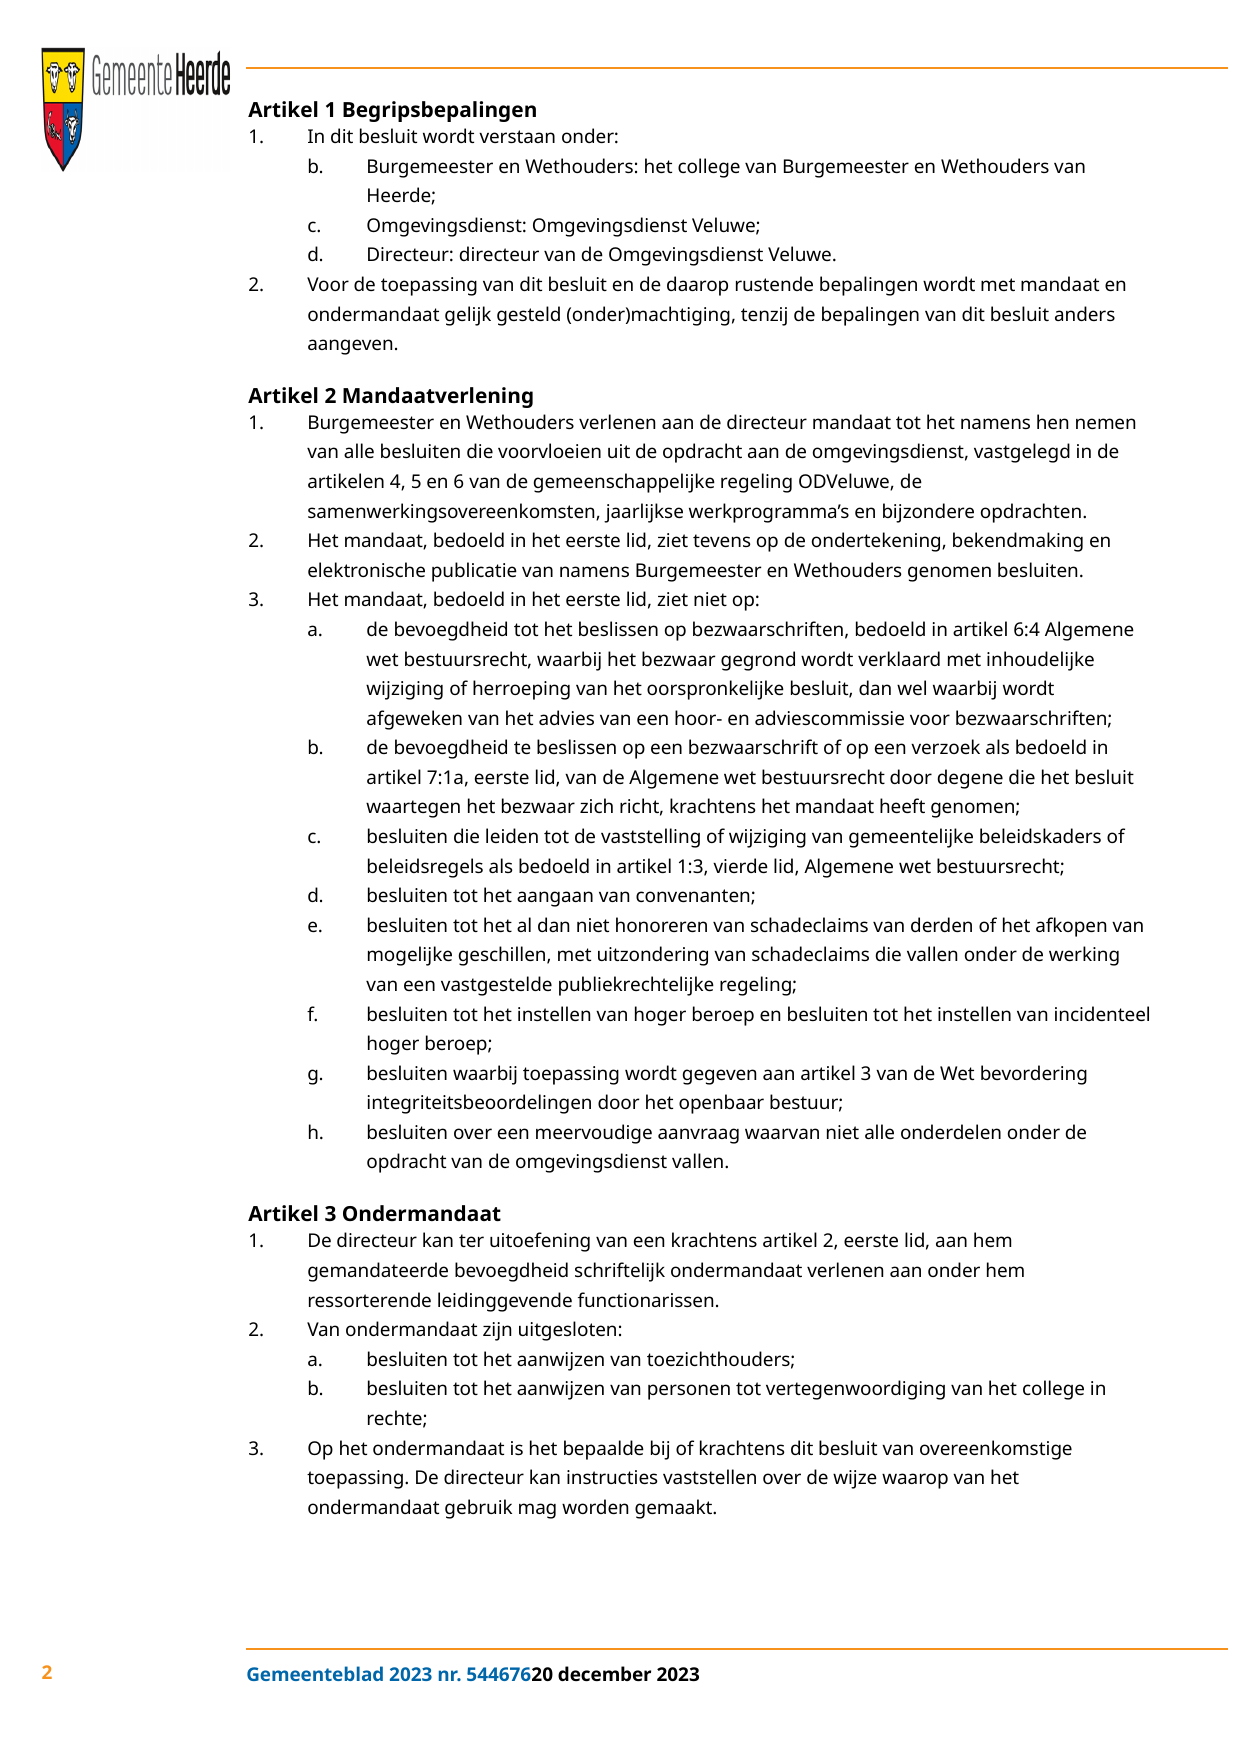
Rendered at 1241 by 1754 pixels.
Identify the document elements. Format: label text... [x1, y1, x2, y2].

list Van ondermandaat zijn uitgesloten: [248, 1316, 1152, 1342]
list Het mandaat, bedoeld in het eerste lid, ziet niet op: [248, 587, 1152, 612]
list besluiten die leiden tot de vaststelling of wijziging van gemeentelijke beleidskaders of beleidsregels als bedoeld in artikel 1:3, vierde lid, Algemene wet bestuursrecht; [307, 823, 1152, 879]
list de bevoegdheid te beslissen op een bezwaarschrift of op een verzoek als bedoeld in artikel 7:1a, eerste lid, van de Algemene wet bestuursrecht door degene die het besluit waartegen het bezwaar zich richt, krachtens het mandaat heeft genomen; [307, 734, 1152, 819]
list besluiten tot het instellen van hoger beroep en besluiten tot het instellen van incidenteel hoger beroep; [307, 1001, 1152, 1056]
list de bevoegdheid tot het beslissen op bezwaarschriften, bedoeld in artikel 6:4 Algemene wet bestuursrecht, waarbij het bezwaar gegrond wordt verklaard met inhoudelijke wijziging of herroeping van het oorspronkelijke besluit, dan wel waarbij wordt afgeweken van het advies van een hoor- en adviescommissie voor bezwaarschriften; [307, 616, 1152, 731]
text Artikel 1 Begripsbepalingen [248, 95, 1152, 123]
list besluiten over een meervoudige aanvraag waarvan niet alle onderdelen onder de opdracht van de omgevingsdienst vallen. [307, 1119, 1152, 1174]
list Omgevingsdienst: Omgevingsdienst Veluwe; [307, 212, 1152, 238]
text Artikel 2 Mandaatverlening [248, 381, 1152, 409]
list Burgemeester en Wethouders: het college van Burgemeester en Wethouders van Heerde; [307, 153, 1152, 208]
text Artikel 3 Ondermandaat [248, 1199, 1152, 1228]
list besluiten tot het aanwijzen van toezichthouders; [307, 1346, 1152, 1372]
list besluiten tot het aangaan van convenanten; [307, 882, 1152, 908]
list Op het ondermandaat is het bepaalde bij of krachtens dit besluit van overeenkomstige toepassing. De directeur kan instructies vaststellen over de wijze waarop van het ondermandaat gebruik mag worden gemaakt. [248, 1435, 1152, 1519]
list In dit besluit wordt verstaan onder: [248, 123, 1152, 149]
list Het mandaat, bedoeld in het eerste lid, ziet tevens op de ondertekening, bekendmaking en elektronische publicatie van namens Burgemeester en Wethouders genomen besluiten. [248, 527, 1152, 583]
list Burgemeester en Wethouders verlenen aan de directeur mandaat tot het namens hen nemen van alle besluiten die voorvloeien uit de opdracht aan de omgevingsdienst, vastgelegd in de artikelen 4, 5 en 6 van de gemeenschappelijke regeling ODVeluwe, de samenwerkingsovereenkomsten, jaarlijkse werkprogramma’s en bijzondere opdrachten. [248, 409, 1152, 524]
list Directeur: directeur van de Omgevingsdienst Veluwe. [307, 242, 1152, 267]
list besluiten tot het aanwijzen van personen tot vertegenwoordiging van het college in rechte; [307, 1376, 1152, 1431]
picture [41, 47, 231, 172]
list besluiten waarbij toepassing wordt gegeven aan artikel 3 van de Wet bevordering integriteitsbeoordelingen door het openbaar bestuur; [307, 1060, 1152, 1115]
list De directeur kan ter uitoefening van een krachtens artikel 2, eerste lid, aan hem gemandateerde bevoegdheid schriftelijk ondermandaat verlenen aan onder hem ressorterende leidinggevende functionarissen. [248, 1228, 1152, 1312]
list besluiten tot het al dan niet honoreren van schadeclaims van derden of het afkopen van mogelijke geschillen, met uitzondering van schadeclaims die vallen onder de werking van een vastgestelde publiekrechtelijke regeling; [307, 912, 1152, 997]
list Voor de toepassing van dit besluit en de daarop rustende bepalingen wordt met mandaat en ondermandaat gelijk gesteld (onder)machtiging, tenzij de bepalingen van dit besluit anders aangeven. [248, 271, 1152, 356]
